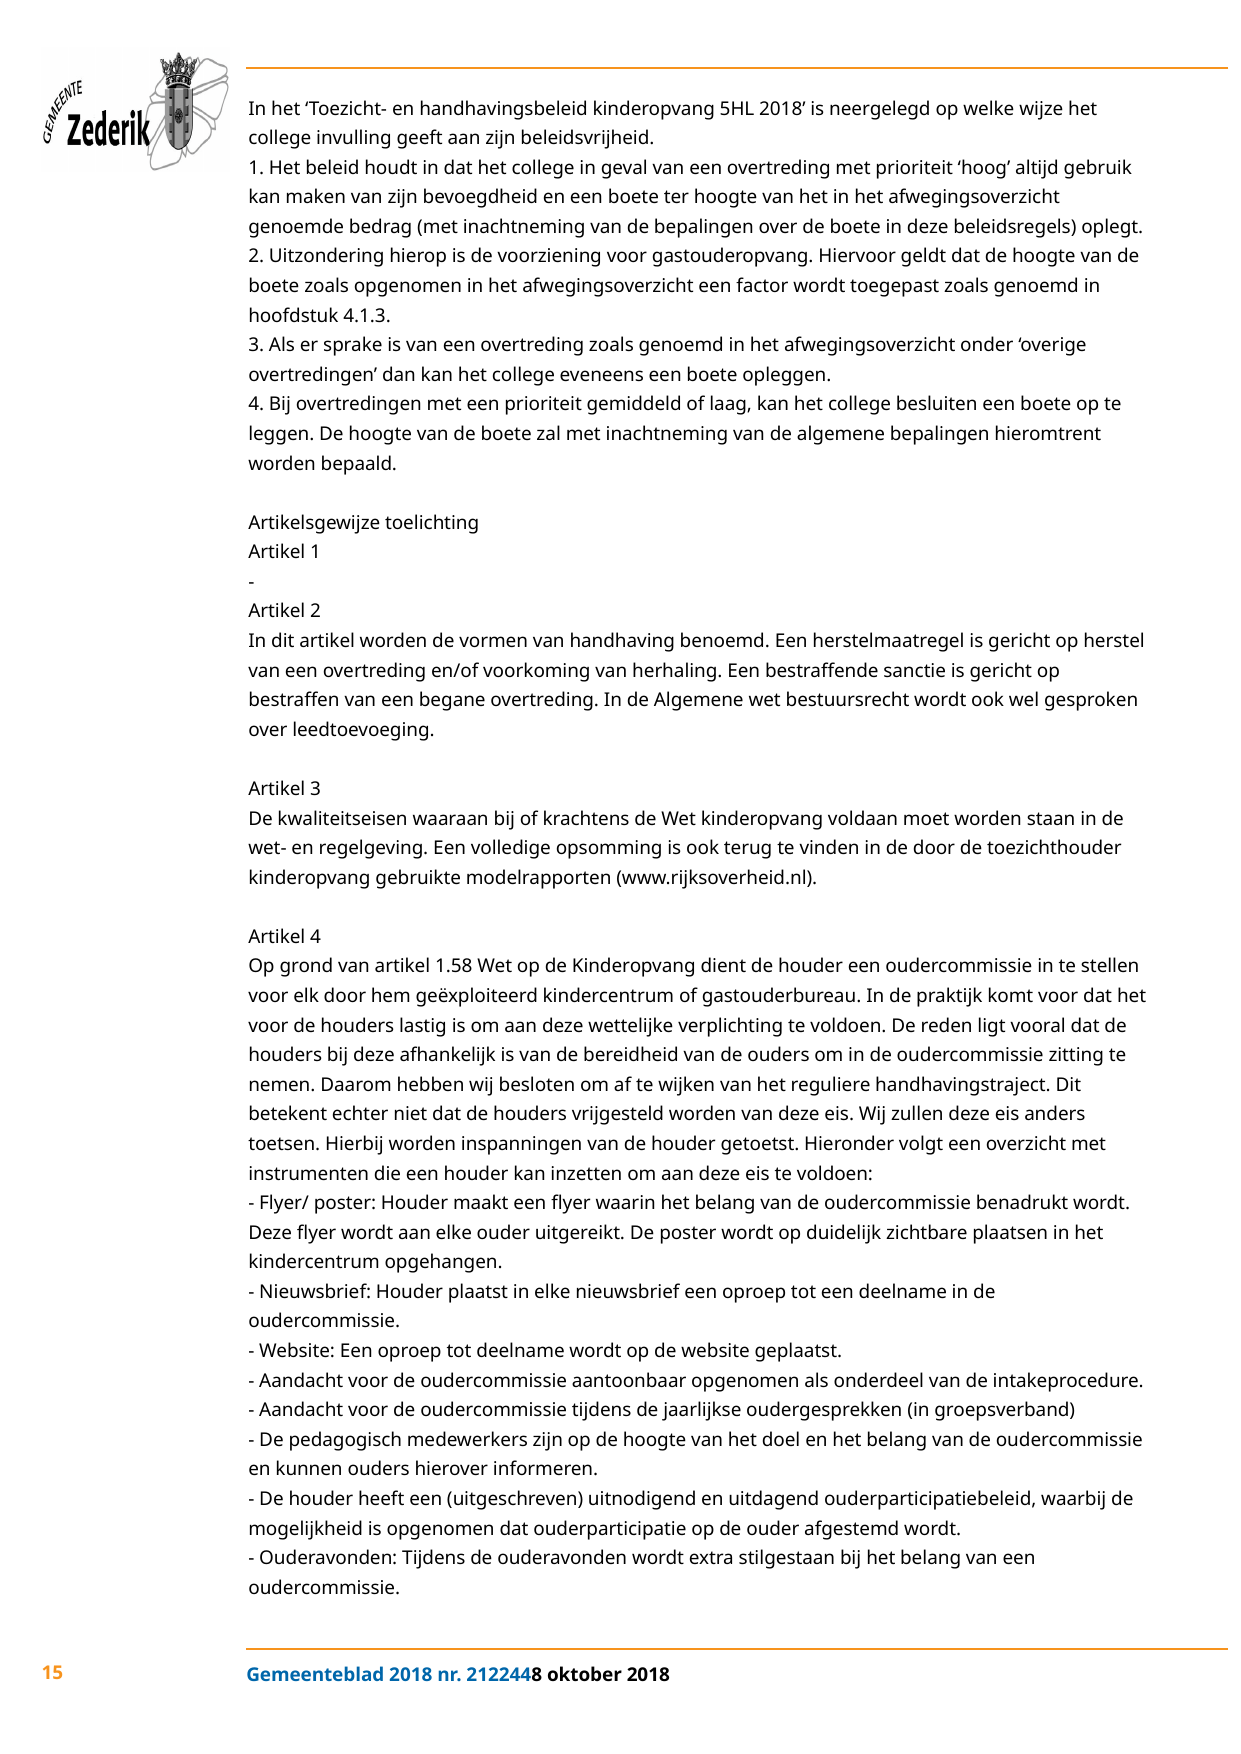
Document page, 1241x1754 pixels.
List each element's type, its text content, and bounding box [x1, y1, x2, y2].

text 4. Bij overtredingen met een prioriteit gemiddeld of laag, kan het college besluiten een boete op te leggen. De hoogte van de boete zal met inachtneming van de algemene bepalingen hieromtrent worden bepaald. [248, 391, 1152, 476]
text Artikel 1 [248, 538, 1152, 564]
text - Aandacht voor de oudercommissie aantoonbaar opgenomen als onderdeel van de intakeprocedure. [248, 1367, 1152, 1393]
text - Aandacht voor de oudercommissie tijdens de jaarlijkse oudergesprekken (in groepsverband) [248, 1396, 1152, 1422]
picture [41, 47, 231, 172]
text Artikelsgewijze toelichting [248, 509, 1152, 535]
text In het ‘Toezicht- en handhavingsbeleid kinderopvang 5HL 2018’ is neergelegd op welke wijze het college invulling geeft aan zijn beleidsvrijheid. [248, 95, 1152, 150]
text Artikel 4 [248, 923, 1152, 949]
text - Website: Een oproep tot deelname wordt op de website geplaatst. [248, 1337, 1152, 1363]
text De kwaliteitseisen waaraan bij of krachtens de Wet kinderopvang voldaan moet worden staan in de wet- en regelgeving. Een volledige opsomming is ook terug te vinden in de door de toezichthouder kinderopvang gebruikte modelrapporten (www.rijksoverheid.nl). [248, 805, 1152, 890]
text Artikel 2 [248, 598, 1152, 623]
text - [248, 568, 1152, 594]
text - De houder heeft een (uitgeschreven) uitnodigend en uitdagend ouderparticipatiebeleid, waarbij de mogelijkheid is opgenomen dat ouderparticipatie op de ouder afgestemd wordt. [248, 1485, 1152, 1541]
text 2. Uitzondering hierop is de voorziening voor gastouderopvang. Hiervoor geldt dat de hoogte van de boete zoals opgenomen in het afwegingsoverzicht een factor wordt toegepast zoals genoemd in hoofdstuk 4.1.3. [248, 243, 1152, 328]
text 3. Als er sprake is van een overtreding zoals genoemd in het afwegingsoverzicht onder ‘overige overtredingen’ dan kan het college eveneens een boete opleggen. [248, 331, 1152, 387]
text - Nieuwsbrief: Houder plaatst in elke nieuwsbrief een oproep tot een deelname in de oudercommissie. [248, 1278, 1152, 1333]
text 1. Het beleid houdt in dat het college in geval van een overtreding met prioriteit ‘hoog’ altijd gebruik kan maken van zijn bevoegdheid en een boete ter hoogte van het in het afwegingsoverzicht genoemde bedrag (met inachtneming van de bepalingen over de boete in deze beleidsregels) oplegt. [248, 154, 1152, 239]
text - Flyer/ poster: Houder maakt een flyer waarin het belang van de oudercommissie benadrukt wordt. Deze flyer wordt aan elke ouder uitgereikt. De poster wordt op duidelijk zichtbare plaatsen in het kindercentrum opgehangen. [248, 1189, 1152, 1274]
text In dit artikel worden de vormen van handhaving benoemd. Een herstelmaatregel is gericht op herstel van een overtreding en/of voorkoming van herhaling. Een bestraffende sanctie is gericht op bestraffen van een begane overtreding. In de Algemene wet bestuursrecht wordt ook wel gesproken over leedtoevoeging. [248, 627, 1152, 742]
text - Ouderavonden: Tijdens de ouderavonden wordt extra stilgestaan bij het belang van een oudercommissie. [248, 1544, 1152, 1600]
text Artikel 3 [248, 775, 1152, 801]
text Op grond van artikel 1.58 Wet op de Kinderopvang dient de houder een oudercommissie in te stellen voor elk door hem geëxploiteerd kindercentrum of gastouderbureau. In de praktijk komt voor dat het voor de houders lastig is om aan deze wettelijke verplichting te voldoen. De reden ligt vooral dat de houders bij deze afhankelijk is van de bereidheid van de ouders om in de oudercommissie zitting te nemen. Daarom hebben wij besloten om af te wijken van het reguliere handhavingstraject. Dit betekent echter niet dat de houders vrijgesteld worden van deze eis. Wij zullen deze eis anders toetsen. Hierbij worden inspanningen van de houder getoetst. Hieronder volgt een overzicht met instrumenten die een houder kan inzetten om aan deze eis te voldoen: [248, 953, 1152, 1186]
text - De pedagogisch medewerkers zijn op de hoogte van het doel en het belang van de oudercommissie en kunnen ouders hierover informeren. [248, 1426, 1152, 1481]
